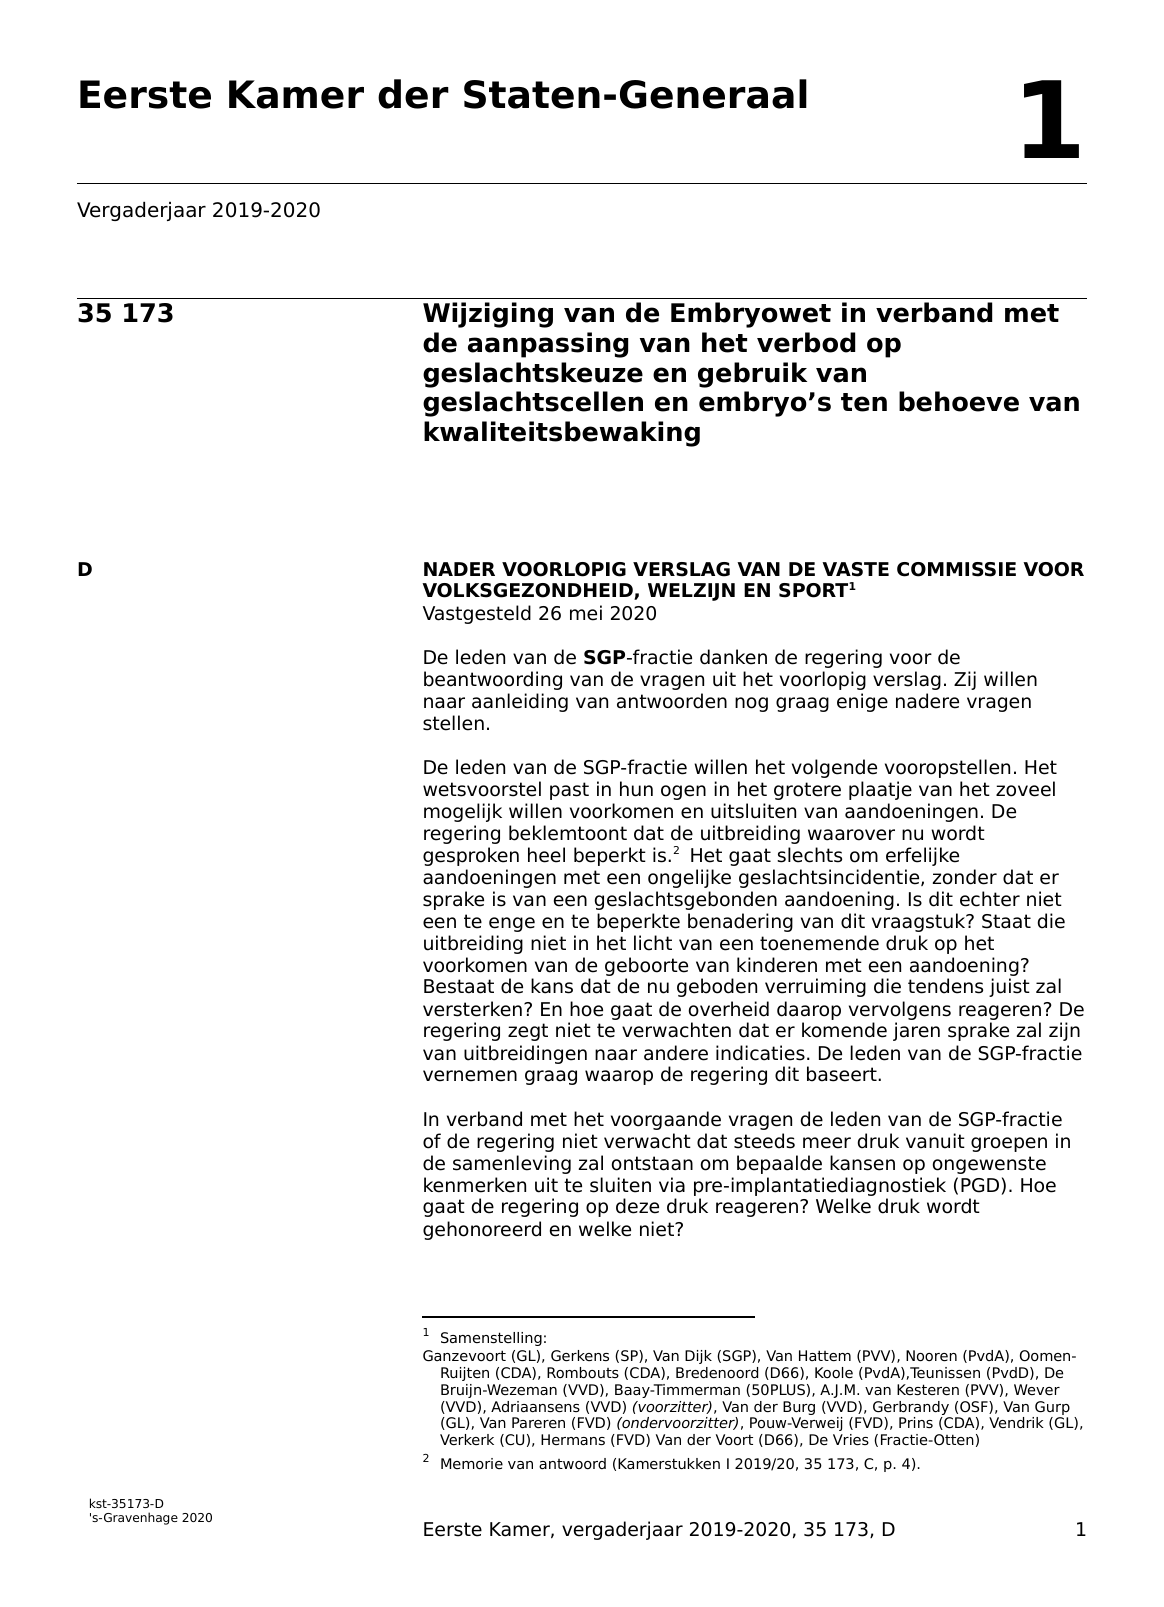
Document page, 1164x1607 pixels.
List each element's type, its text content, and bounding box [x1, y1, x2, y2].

table_cell Vergaderjaar 2019-2020 [77, 184, 1087, 298]
text In verband met het voorgaande vragen de leden van de SGP-fractie of de regering niet verwacht dat steeds meer druk vanuit groepen in de samenleving zal ontstaan om bepaalde kansen op ongewenste kenmerken uit te sluiten via pre-implantatiediagnostiek (PGD). Hoe gaat de regering op deze druk reageren? Welke druk wordt gehonoreerd en welke niet? [422, 1108, 1087, 1240]
text De leden van de SGP-fractie willen het volgende vooropstellen. Het wetsvoorstel past in hun ogen in het grotere plaatje van het zoveel mogelijk willen voorkomen en uitsluiten van aandoeningen. De regering beklemtoont dat de uitbreiding waarover nu wordt gesproken heel beperkt is. Het gaat slechts om erfelijke aandoeningen met een ongelijke geslachtsincidentie, zonder dat er sprake is van een geslachtsgebonden aandoening. Is dit echter niet een te enge en te beperkte benadering van dit vraagstuk? Staat die uitbreiding niet in het licht van een toenemende druk op het voorkomen van de geboorte van kinderen met een aandoening? Bestaat de kans dat de nu geboden verruiming die tendens juist zal versterken? En hoe gaat de overheid daarop vervolgens reageren? De regering zegt niet te verwachten dat er komende jaren sprake zal zijn van uitbreidingen naar andere indicaties. De leden van de SGP-fractie vernemen graag waarop de regering dit baseert. [422, 757, 1087, 1086]
table_header Eerste Kamer der Staten-Generaal [77, 59, 886, 183]
text Ganzevoort (GL), Gerkens (SP), Van Dijk (SGP), Van Hattem (PVV), Nooren (PvdA), Oomen-Ruijten (CDA), Rombouts (CDA), Bredenoord (D66), Koole (PvdA),Teunissen (PvdD), De Bruijn-Wezeman (VVD), Baay-Timmerman (50PLUS), A.J.M. van Kesteren (PVV), Wever (VVD), Adriaansens (VVD) (voorzitter), Van der Burg (VVD), Gerbrandy (OSF), Van Gurp (GL), Van Pareren (FVD) (ondervoorzitter), Pouw-Verweij (FVD), Prins (CDA), Vendrik (GL), Verkerk (CU), Hermans (FVD) Van der Voort (D66), De Vries (Fractie-Otten) [422, 1348, 1087, 1449]
text kst-35173-D [88, 1497, 323, 1511]
text Memorie van antwoord (Kamerstukken I 2019/20, 35 173, C, p. 4). [422, 1452, 1087, 1474]
text Samenstelling: [422, 1326, 1087, 1348]
subtitle D NADER VOORLOPIG VERSLAG VAN DE VASTE COMMISSIE VOOR VOLKSGEZONDHEID, WELZIJN EN SPORT [77, 558, 1087, 602]
table_header 1 [886, 59, 1087, 183]
text De leden van de SGP-fractie danken de regering voor de beantwoording van de vragen uit het voorlopig verslag. Zij willen naar aanleiding van antwoorden nog graag enige nadere vragen stellen. [422, 647, 1087, 734]
text 's-Gravenhage 2020 [88, 1511, 323, 1525]
text Vastgesteld 26 mei 2020 [422, 602, 1087, 624]
subtitle 35 173 Wijziging van de Embryowet in verband met de aanpassing van het verbod op geslachtskeuze en gebruik van geslachtscellen en embryo’s ten behoeve van kwaliteitsbewaking [77, 299, 1087, 447]
